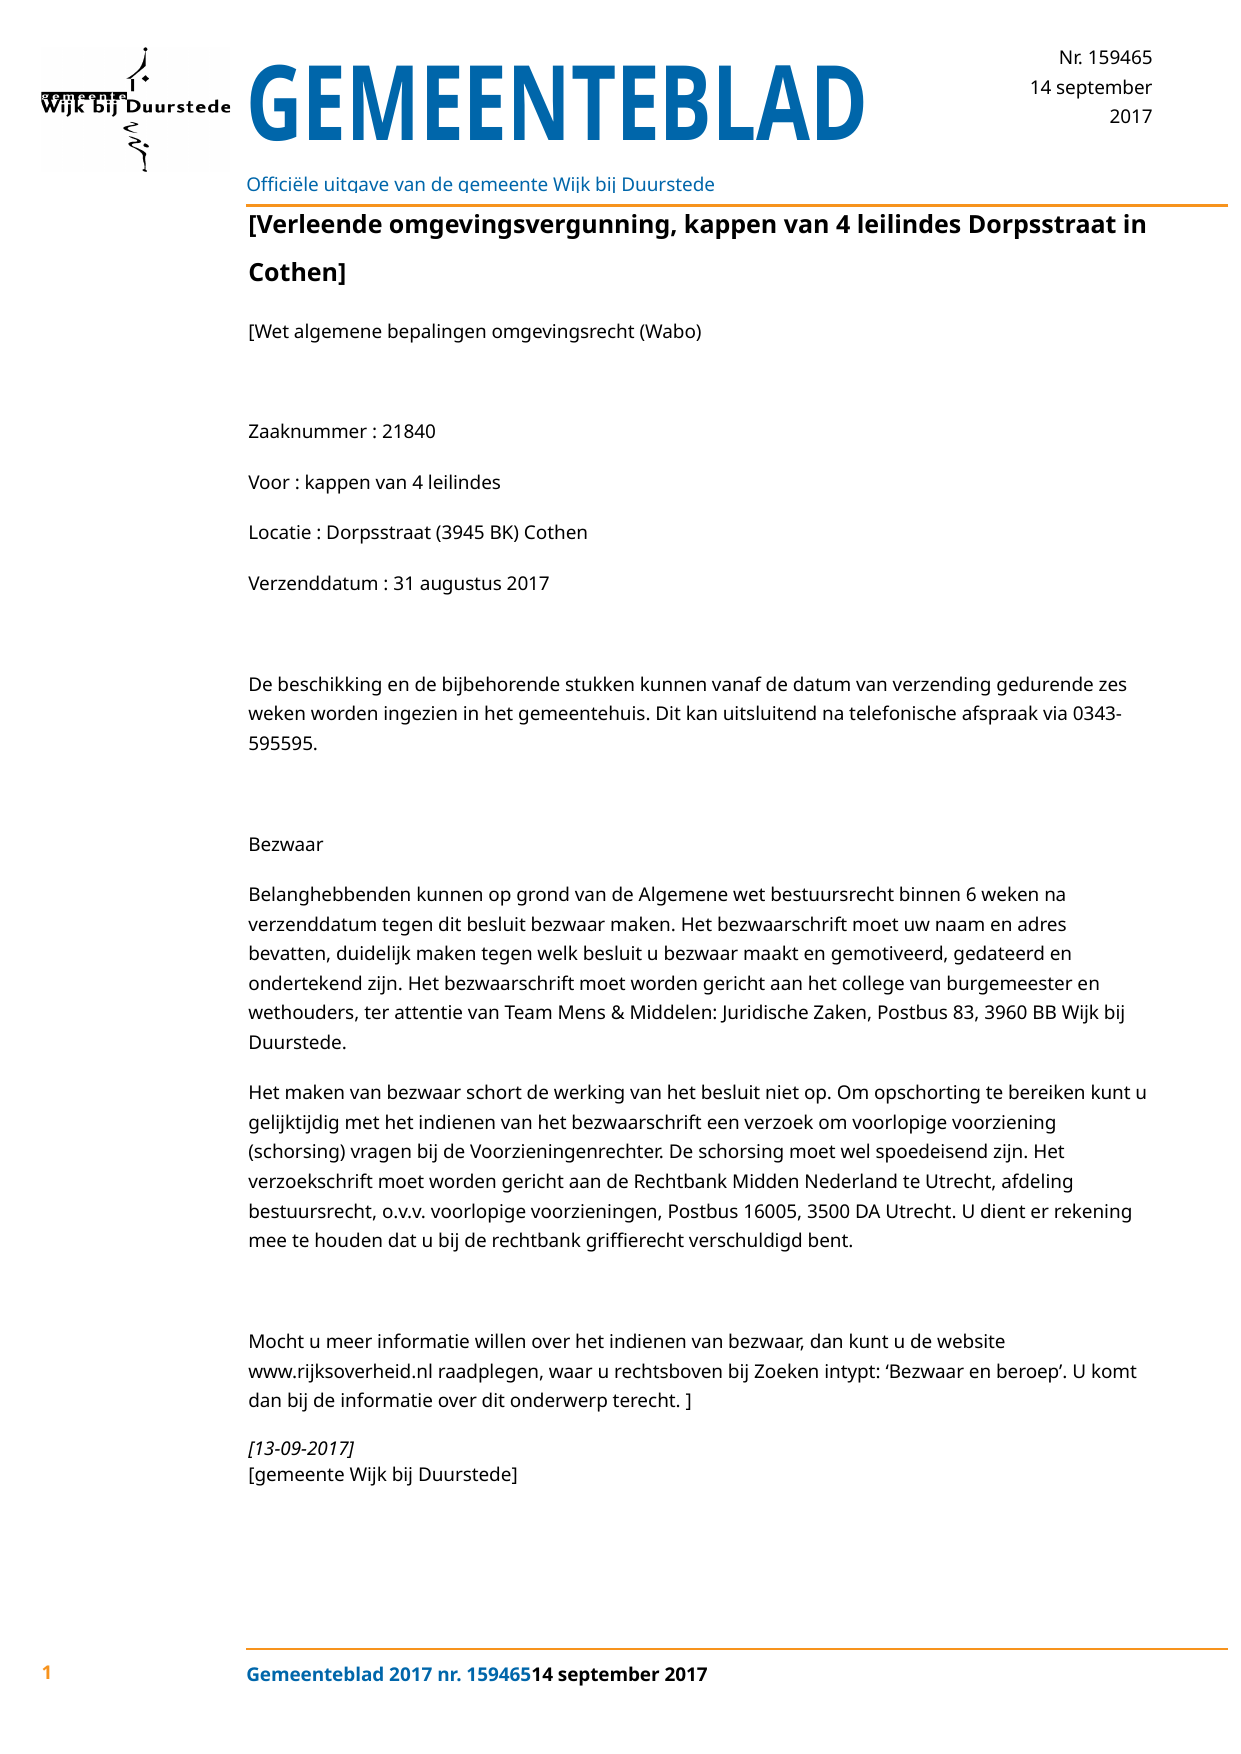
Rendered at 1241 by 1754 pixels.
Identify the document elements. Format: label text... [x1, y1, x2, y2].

text [13-09-2017] [248, 1435, 1152, 1461]
text Het maken van bezwaar schort de werking van het besluit niet op. Om opschorting te bereiken kunt u gelijktijdig met het indienen van het bezwaarschrift een verzoek om voorlopige voorziening (schorsing) vragen bij de Voorzieningenrechter. De schorsing moet wel spoedeisend zijn. Het verzoekschrift moet worden gericht aan de Rechtbank Midden Nederland te Utrecht, afdeling bestuursrecht, o.v.v. voorlopige voorzieningen, Postbus 16005, 3500 DA Utrecht. U dient er rekening mee te houden dat u bij de rechtbank griffierecht verschuldigd bent. [248, 1079, 1152, 1253]
text Locatie : Dorpsstraat (3945 BK) Cothen [248, 519, 1152, 545]
text Bezwaar [248, 831, 1152, 857]
text Belanghebbenden kunnen op grond van de Algemene wet bestuursrecht binnen 6 weken na verzenddatum tegen dit besluit bezwaar maken. Het bezwaarschrift moet uw naam en adres bevatten, duidelijk maken tegen welk besluit u bezwaar maakt en gemotiveerd, gedateerd en ondertekend zijn. Het bezwaarschrift moet worden gericht aan het college van burgemeester en wethouders, ter attentie van Team Mens & Middelen: Juridische Zaken, Postbus 83, 3960 BB Wijk bij Duurstede. [248, 881, 1152, 1055]
text Mocht u meer informatie willen over het indienen van bezwaar, dan kunt u de website www.rijksoverheid.nl raadplegen, waar u rechtsboven bij Zoeken intypt: ‘Bezwaar en beroep’. U komt dan bij de informatie over dit onderwerp terecht. ] [248, 1328, 1152, 1413]
text Zaaknummer : 21840 [248, 419, 1152, 444]
text [gemeente Wijk bij Duurstede] [248, 1461, 1152, 1487]
text [Verleende omgevingsvergunning, kappen van 4 leilindes Dorpsstraat in Cothen] [248, 207, 1152, 288]
picture [41, 47, 231, 172]
text Verzenddatum : 31 augustus 2017 [248, 570, 1152, 596]
text Voor : kappen van 4 leilindes [248, 469, 1152, 495]
text [Wet algemene bepalingen omgevingsrecht (Wabo) [248, 318, 1152, 344]
text De beschikking en de bijbehorende stukken kunnen vanaf de datum van verzending gedurende zes weken worden ingezien in het gemeentehuis. Dit kan uitsluitend na telefonische afspraak via 0343-595595. [248, 671, 1152, 756]
